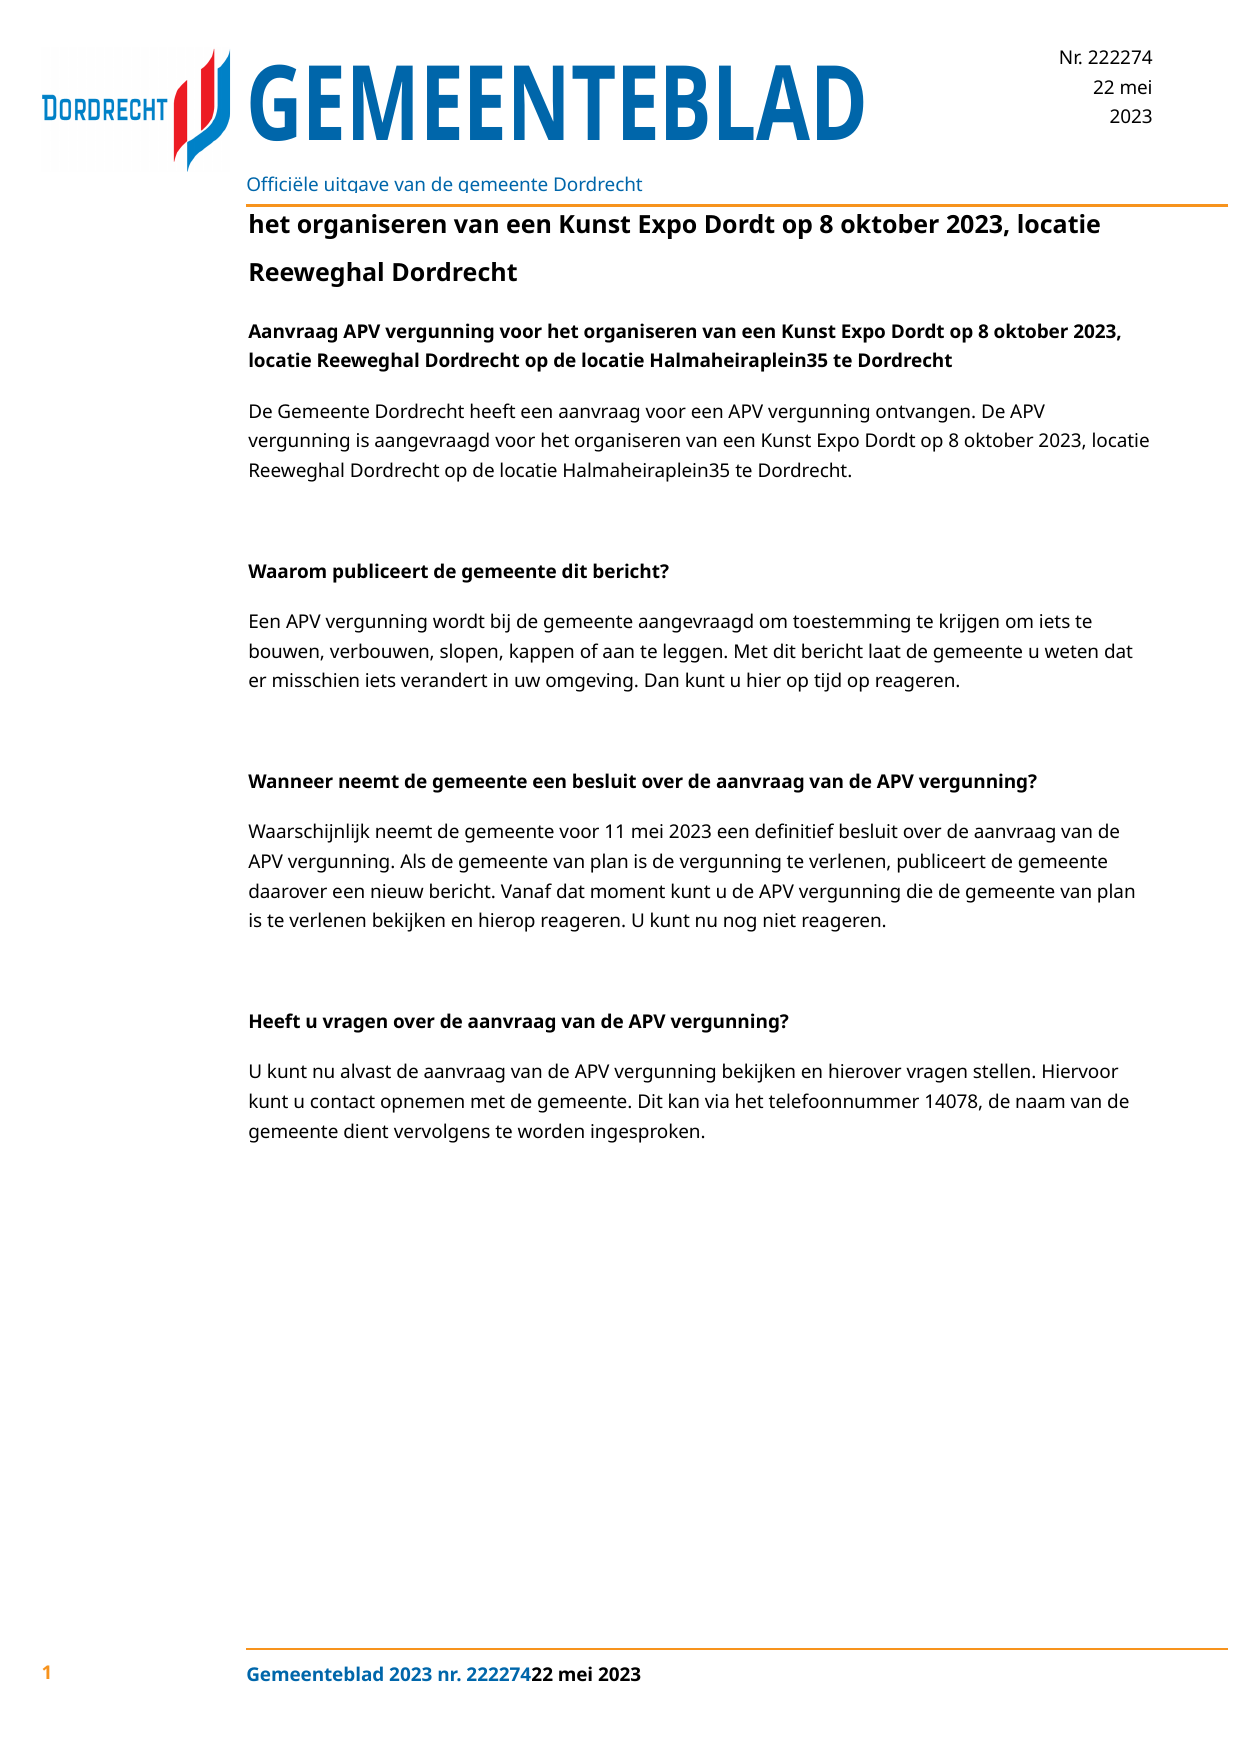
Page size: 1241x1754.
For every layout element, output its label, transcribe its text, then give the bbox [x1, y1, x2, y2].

text het organiseren van een Kunst Expo Dordt op 8 oktober 2023, locatie Reeweghal Dordrecht [248, 207, 1152, 288]
text Een APV vergunning wordt bij de gemeente aangevraagd om toestemming te krijgen om iets te bouwen, verbouwen, slopen, kappen of aan te leggen. Met dit bericht laat de gemeente u weten dat er misschien iets verandert in uw omgeving. Dan kunt u hier op tijd op reageren. [248, 608, 1152, 693]
text Aanvraag APV vergunning voor het organiseren van een Kunst Expo Dordt op 8 oktober 2023, locatie Reeweghal Dordrecht op de locatie Halmaheiraplein35 te Dordrecht [248, 318, 1152, 373]
picture [41, 47, 231, 172]
text Wanneer neemt de gemeente een besluit over de aanvraag van de APV vergunning? [248, 768, 1152, 794]
text Heeft u vragen over de aanvraag van de APV vergunning? [248, 1008, 1152, 1034]
text U kunt nu alvast de aanvraag van de APV vergunning bekijken en hierover vragen stellen. Hiervoor kunt u contact opnemen met de gemeente. Dit kan via het telefoonnummer 14078, de naam van de gemeente dient vervolgens te worden ingesproken. [248, 1059, 1152, 1144]
text Waarom publiceert de gemeente dit bericht? [248, 558, 1152, 584]
text Waarschijnlijk neemt de gemeente voor 11 mei 2023 een definitief besluit over de aanvraag van de APV vergunning. Als de gemeente van plan is de vergunning te verlenen, publiceert de gemeente daarover een nieuw bericht. Vanaf dat moment kunt u de APV vergunning die de gemeente van plan is te verlenen bekijken en hierop reageren. U kunt nu nog niet reageren. [248, 819, 1152, 933]
text De Gemeente Dordrecht heeft een aanvraag voor een APV vergunning ontvangen. De APV vergunning is aangevraagd voor het organiseren van een Kunst Expo Dordt op 8 oktober 2023, locatie Reeweghal Dordrecht op de locatie Halmaheiraplein35 te Dordrecht. [248, 398, 1152, 483]
